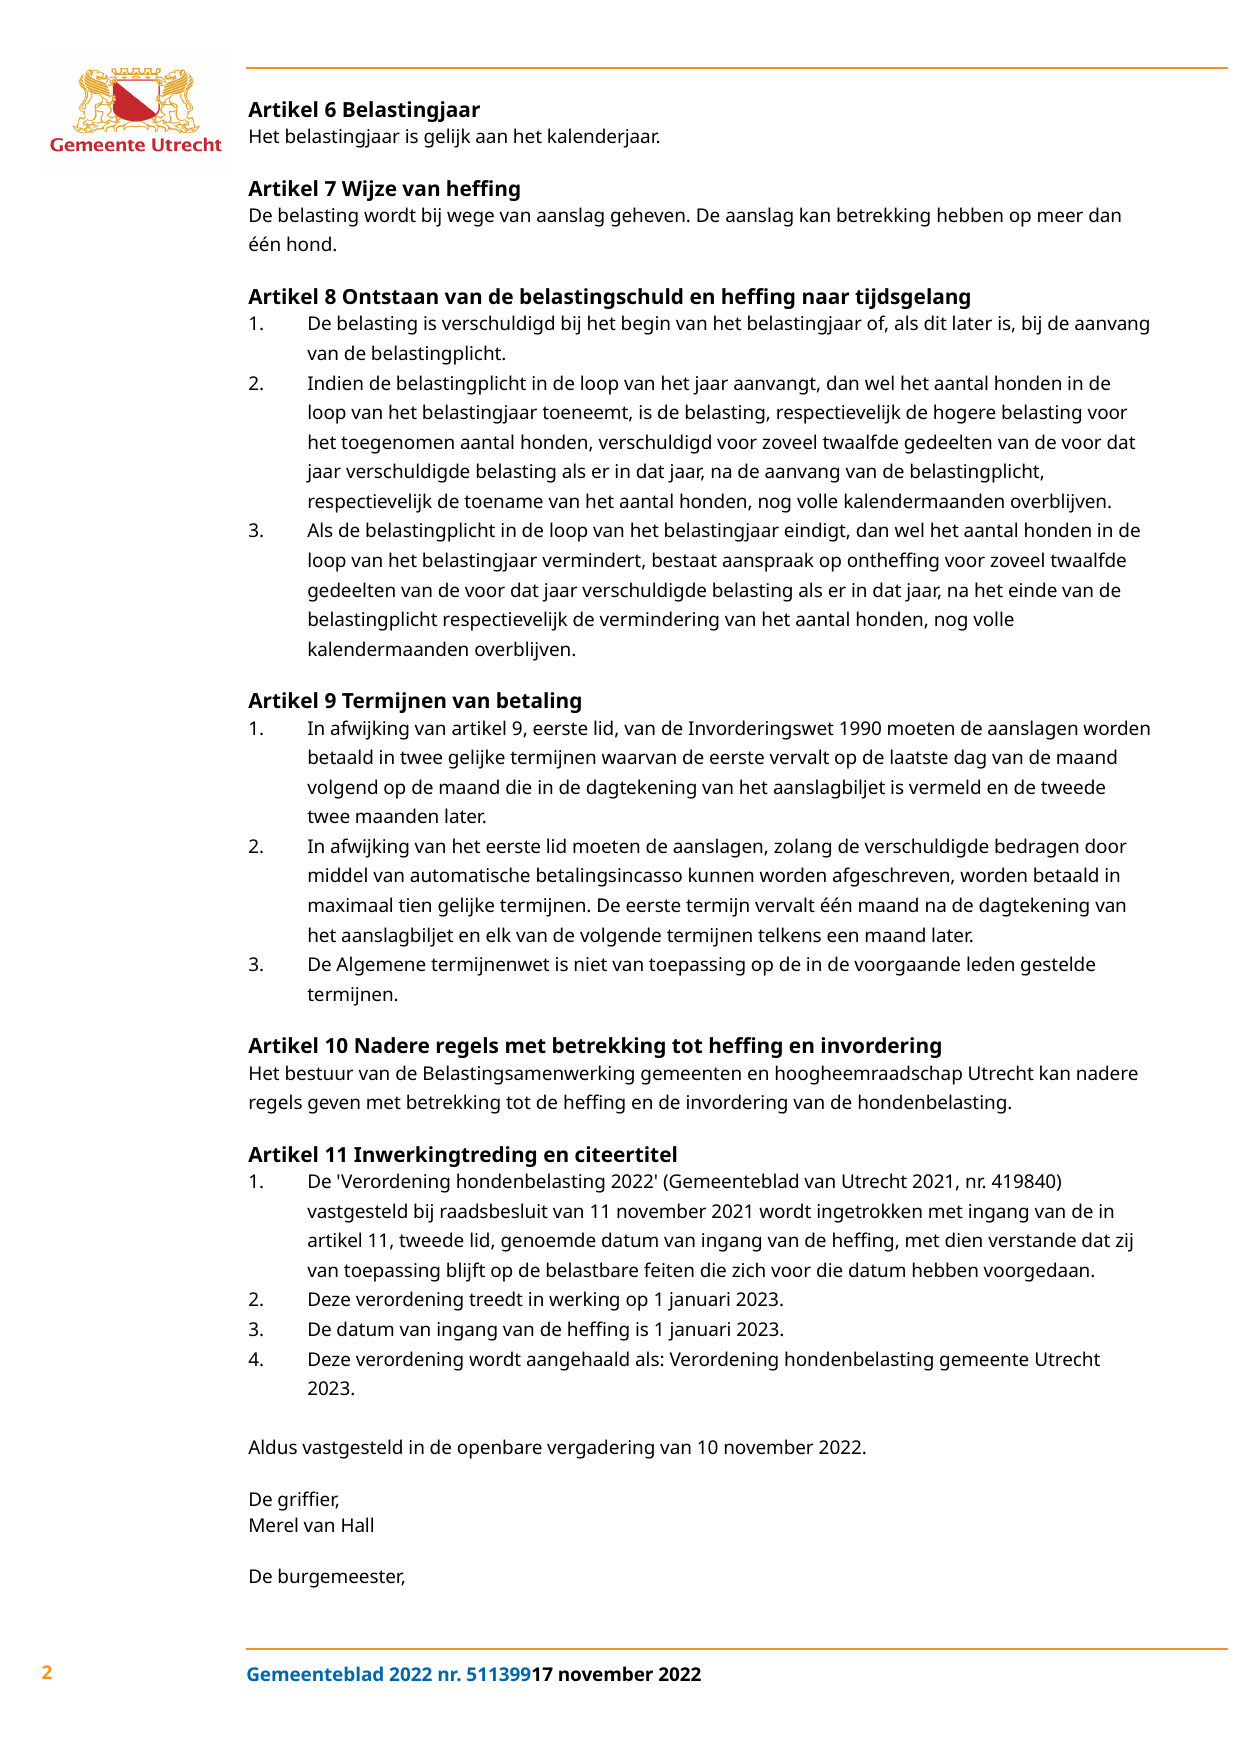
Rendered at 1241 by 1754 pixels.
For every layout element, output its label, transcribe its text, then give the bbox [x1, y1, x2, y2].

list In afwijking van het eerste lid moeten de aanslagen, zolang de verschuldigde bedragen door middel van automatische betalingsincasso kunnen worden afgeschreven, worden betaald in maximaal tien gelijke termijnen. De eerste termijn vervalt één maand na de dagtekening van het aanslagbiljet en elk van de volgende termijnen telkens een maand later. [248, 833, 1152, 948]
text De burgemeester, [248, 1563, 1152, 1589]
list In afwijking van artikel 9, eerste lid, van de Invorderingswet 1990 moeten de aanslagen worden betaald in twee gelijke termijnen waarvan de eerste vervalt op de laatste dag van de maand volgend op de maand die in de dagtekening van het aanslagbiljet is vermeld en de tweede twee maanden later. [248, 715, 1152, 829]
text Artikel 8 Ontstaan van de belastingschuld en heffing naar tijdsgelang [248, 282, 1152, 311]
list De Algemene termijnenwet is niet van toepassing op de in de voorgaande leden gestelde termijnen. [248, 951, 1152, 1007]
list Deze verordening wordt aangehaald als: Verordening hondenbelasting gemeente Utrecht 2023. [248, 1346, 1152, 1401]
list De datum van ingang van de heffing is 1 januari 2023. [248, 1316, 1152, 1342]
list De 'Verordening hondenbelasting 2022' (Gemeenteblad van Utrecht 2021, nr. 419840) vastgesteld bij raadsbesluit van 11 november 2021 wordt ingetrokken met ingang van de in artikel 11, tweede lid, genoemde datum van ingang van de heffing, met dien verstande dat zij van toepassing blijft op de belastbare feiten die zich voor die datum hebben voorgedaan. [248, 1168, 1152, 1283]
text De belasting wordt bij wege van aanslag geheven. De aanslag kan betrekking hebben op meer dan één hond. [248, 202, 1152, 257]
text Artikel 10 Nadere regels met betrekking tot heffing en invordering [248, 1031, 1152, 1060]
list Deze verordening treedt in werking op 1 januari 2023. [248, 1287, 1152, 1312]
picture [41, 47, 231, 172]
text Artikel 7 Wijze van heffing [248, 174, 1152, 202]
text Artikel 11 Inwerkingtreding en citeertitel [248, 1140, 1152, 1168]
list De belasting is verschuldigd bij het begin van het belastingjaar of, als dit later is, bij de aanvang van de belastingplicht. [248, 311, 1152, 366]
text Het bestuur van de Belastingsamenwerking gemeenten en hoogheemraadschap Utrecht kan nadere regels geven met betrekking tot de heffing en de invordering van de hondenbelasting. [248, 1060, 1152, 1115]
text Merel van Hall [248, 1512, 1152, 1537]
text De griffier, [248, 1486, 1152, 1512]
list Indien de belastingplicht in de loop van het jaar aanvangt, dan wel het aantal honden in de loop van het belastingjaar toeneemt, is de belasting, respectievelijk de hogere belasting voor het toegenomen aantal honden, verschuldigd voor zoveel twaalfde gedeelten van de voor dat jaar verschuldigde belasting als er in dat jaar, na de aanvang van de belastingplicht, respectievelijk de toename van het aantal honden, nog volle kalendermaanden overblijven. [248, 370, 1152, 514]
text Aldus vastgesteld in de openbare vergadering van 10 november 2022. [248, 1434, 1152, 1460]
text Het belastingjaar is gelijk aan het kalenderjaar. [248, 123, 1152, 149]
text Artikel 9 Termijnen van betaling [248, 686, 1152, 715]
list Als de belastingplicht in de loop van het belastingjaar eindigt, dan wel het aantal honden in de loop van het belastingjaar vermindert, bestaat aanspraak op ontheffing voor zoveel twaalfde gedeelten van de voor dat jaar verschuldigde belasting als er in dat jaar, na het einde van de belastingplicht respectievelijk de vermindering van het aantal honden, nog volle kalendermaanden overblijven. [248, 518, 1152, 662]
text Artikel 6 Belastingjaar [248, 95, 1152, 123]
